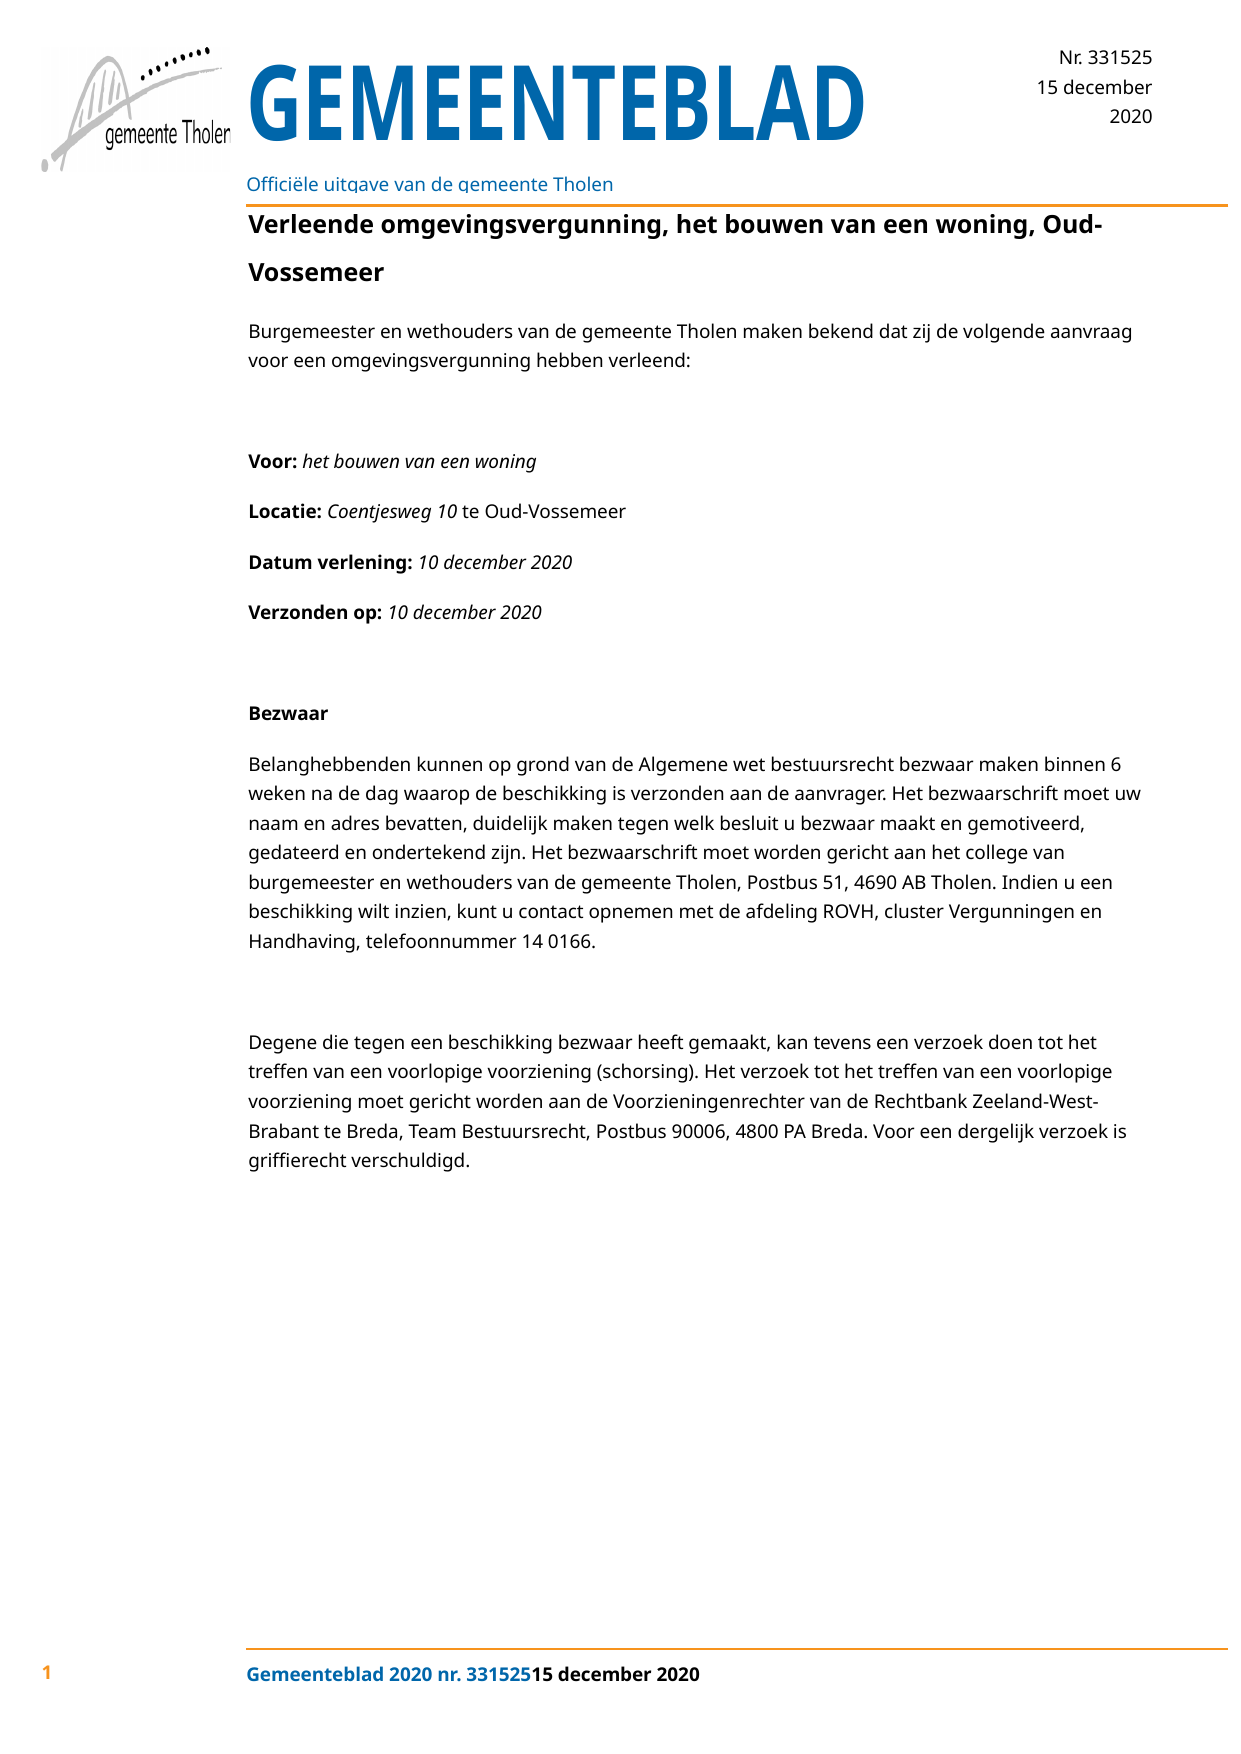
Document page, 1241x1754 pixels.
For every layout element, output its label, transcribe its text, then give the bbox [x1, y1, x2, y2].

text Voor: het bouwen van een woning [248, 448, 1152, 474]
text Bezwaar [248, 700, 1152, 726]
text Belanghebbenden kunnen op grond van de Algemene wet bestuursrecht bezwaar maken binnen 6 weken na de dag waarop de beschikking is verzonden aan de aanvrager. Het bezwaarschrift moet uw naam en adres bevatten, duidelijk maken tegen welk besluit u bezwaar maakt en gemotiveerd, gedateerd en ondertekend zijn. Het bezwaarschrift moet worden gericht aan het college van burgemeester en wethouders van de gemeente Tholen, Postbus 51, 4690 AB Tholen. Indien u een beschikking wilt inzien, kunt u contact opnemen met de afdeling ROVH, cluster Vergunningen en Handhaving, telefoonnummer 14 0166. [248, 751, 1152, 954]
text Locatie: Coentjesweg 10 te Oud-Vossemeer [248, 499, 1152, 524]
text Verzonden op: 10 december 2020 [248, 599, 1152, 625]
text Verleende omgevingsvergunning, het bouwen van een woning, Oud-Vossemeer [248, 207, 1152, 288]
text Datum verlening: 10 december 2020 [248, 549, 1152, 575]
text Degene die tegen een beschikking bezwaar heeft gemaakt, kan tevens een verzoek doen tot het treffen van een voorlopige voorziening (schorsing). Het verzoek tot het treffen van een voorlopige voorziening moet gericht worden aan de Voorzieningenrechter van de Rechtbank Zeeland-West-Brabant te Breda, Team Bestuursrecht, Postbus 90006, 4800 PA Breda. Voor een dergelijk verzoek is griffierecht verschuldigd. [248, 1029, 1152, 1173]
text Burgemeester en wethouders van de gemeente Tholen maken bekend dat zij de volgende aanvraag voor een omgevingsvergunning hebben verleend: [248, 318, 1152, 373]
picture [41, 47, 231, 172]
